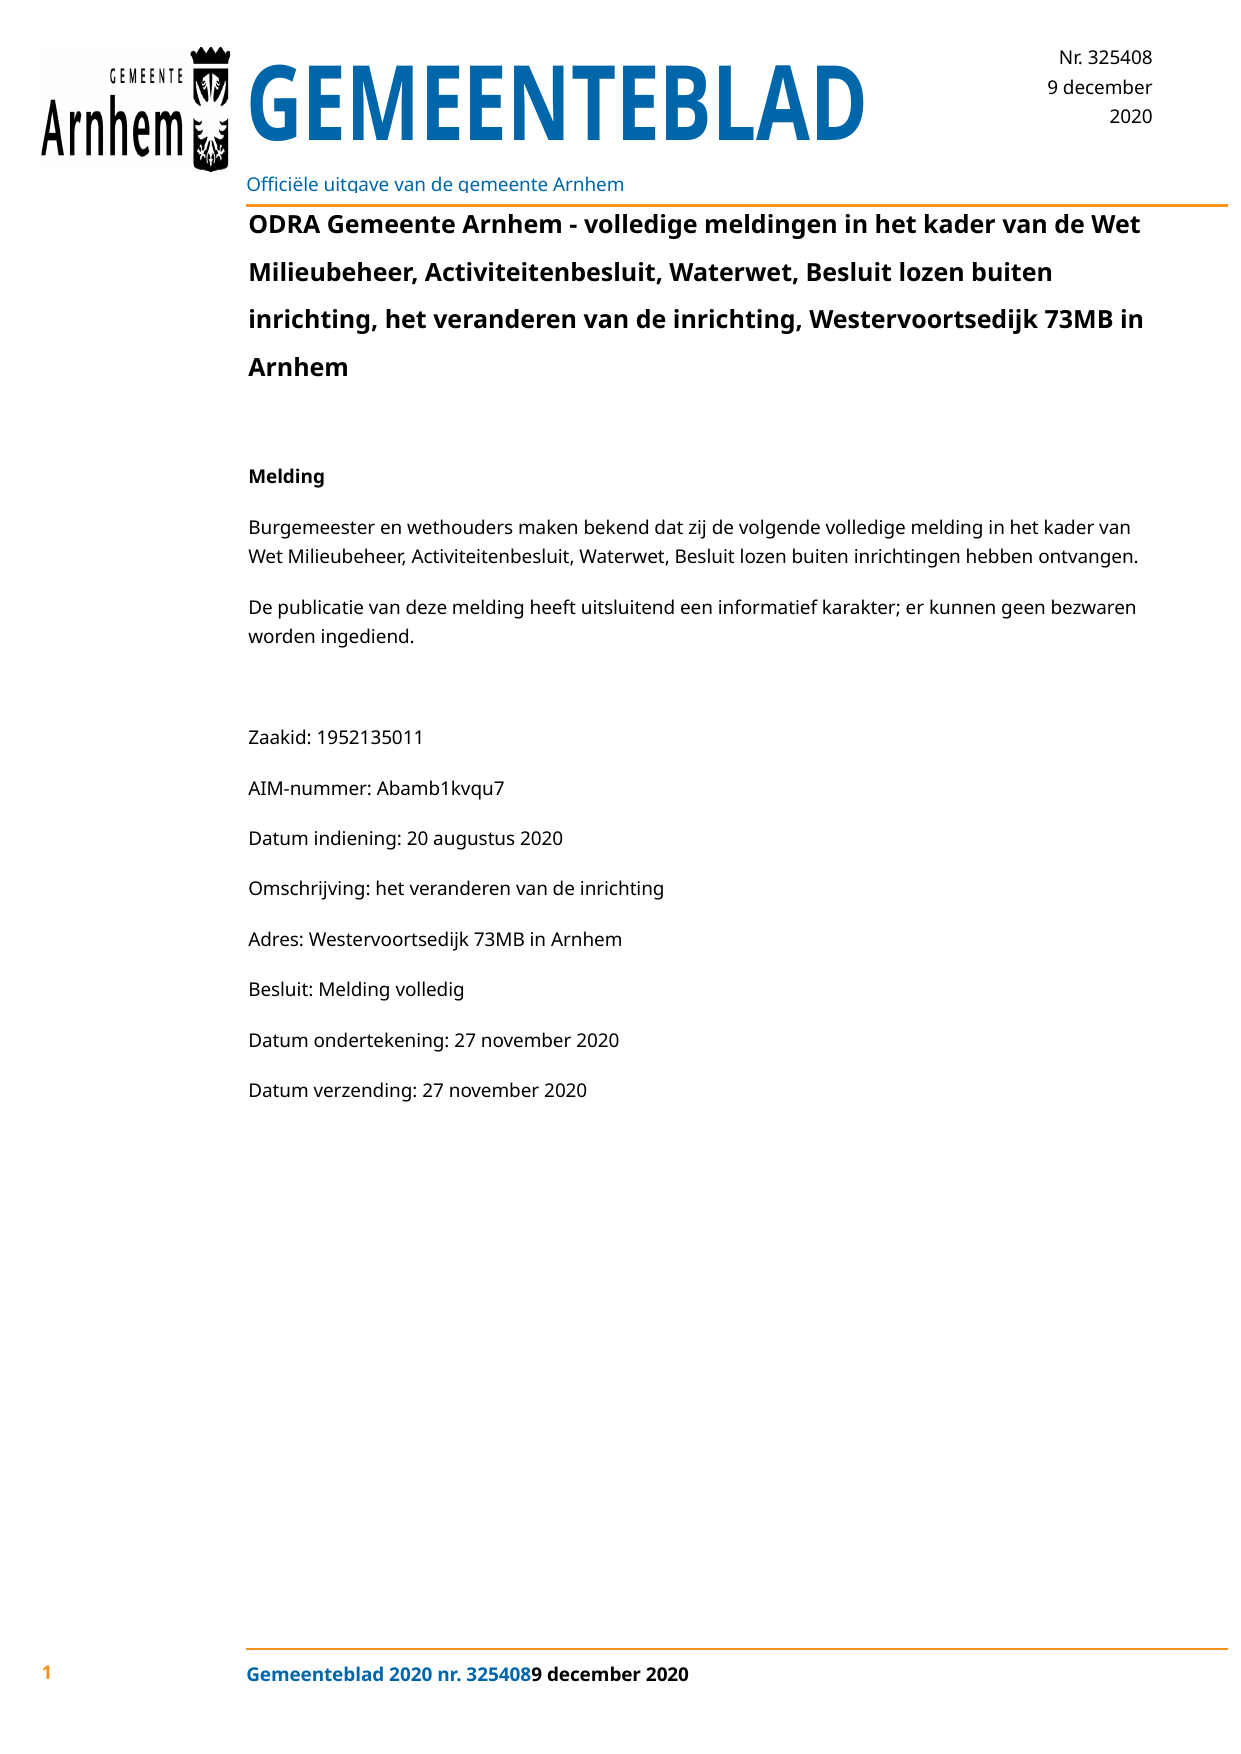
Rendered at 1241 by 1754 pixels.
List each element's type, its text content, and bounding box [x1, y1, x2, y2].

text Adres: Westervoortsedijk 73MB in Arnhem [248, 926, 1152, 952]
text ODRA Gemeente Arnhem - volledige meldingen in het kader van de Wet Milieubeheer, Activiteitenbesluit, Waterwet, Besluit lozen buiten inrichting, het veranderen van de inrichting, Westervoortsedijk 73MB in Arnhem [248, 207, 1152, 384]
text AIM-nummer: Abamb1kvqu7 [248, 775, 1152, 801]
text Datum verzending: 27 november 2020 [248, 1077, 1152, 1103]
picture [41, 47, 231, 172]
text Omschrijving: het veranderen van de inrichting [248, 876, 1152, 901]
text Datum indiening: 20 augustus 2020 [248, 825, 1152, 851]
text De publicatie van deze melding heeft uitsluitend een informatief karakter; er kunnen geen bezwaren worden ingediend. [248, 594, 1152, 649]
text Burgemeester en wethouders maken bekend dat zij de volgende volledige melding in het kader van Wet Milieubeheer, Activiteitenbesluit, Waterwet, Besluit lozen buiten inrichtingen hebben ontvangen. [248, 514, 1152, 569]
text Melding [248, 463, 1152, 489]
text Besluit: Melding volledig [248, 976, 1152, 1002]
text Zaakid: 1952135011 [248, 724, 1152, 750]
text Datum ondertekening: 27 november 2020 [248, 1027, 1152, 1053]
